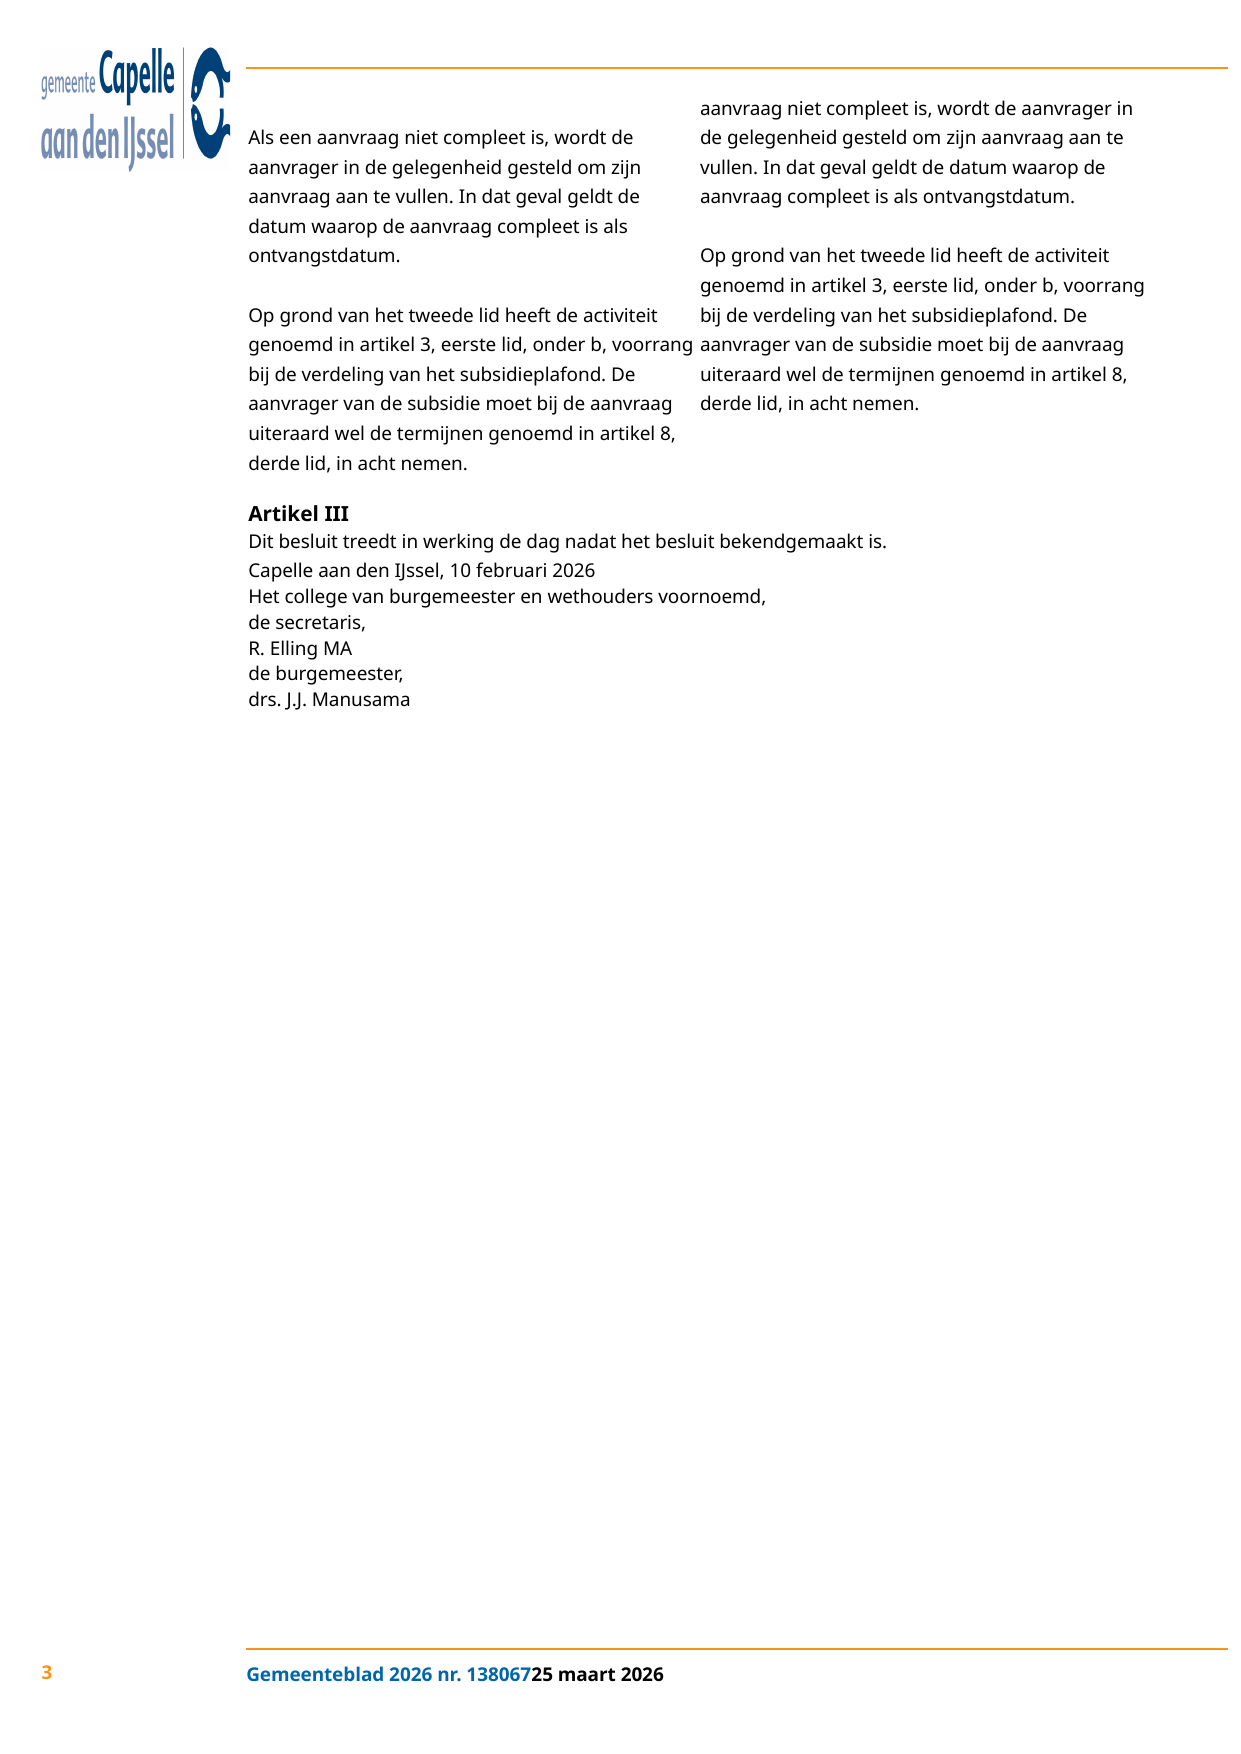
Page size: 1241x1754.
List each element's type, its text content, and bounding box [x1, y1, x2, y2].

text Dit besluit treedt in werking de dag nadat het besluit bekendgemaakt is. [248, 528, 1152, 554]
table_cell Als een aanvraag niet compleet is, wordt de aanvrager in de gelegenheid gesteld om zijn aanvraag aan te vullen. In dat geval geldt de datum waarop de aanvraag compleet is als ontvangstdatum. Op grond van het tweede lid heeft de activiteit genoemd in artikel 3, eerste lid, onder b, voorrang bij de verdeling van het subsidieplafond. De aanvrager van de subsidie moet bij de aanvraag uiteraard wel de termijnen genoemd in artikel 8, derde lid, in acht nemen. [248, 95, 700, 476]
text R. Elling MA [248, 635, 1152, 661]
text Capelle aan den IJssel, 10 februari 2026 [248, 558, 1152, 583]
text drs. J.J. Manusama [248, 686, 1152, 712]
text Artikel III [248, 499, 1152, 528]
table_cell aanvraag niet compleet is, wordt de aanvrager in de gelegenheid gesteld om zijn aanvraag aan te vullen. In dat geval geldt de datum waarop de aanvraag compleet is als ontvangstdatum. Op grond van het tweede lid heeft de activiteit genoemd in artikel 3, eerste lid, onder b, voorrang bij de verdeling van het subsidieplafond. De aanvrager van de subsidie moet bij de aanvraag uiteraard wel de termijnen genoemd in artikel 8, derde lid, in acht nemen. [700, 95, 1152, 476]
picture [41, 47, 231, 172]
text de burgemeester, [248, 661, 1152, 686]
text Het college van burgemeester en wethouders voornoemd, [248, 583, 1152, 609]
text de secretaris, [248, 609, 1152, 635]
